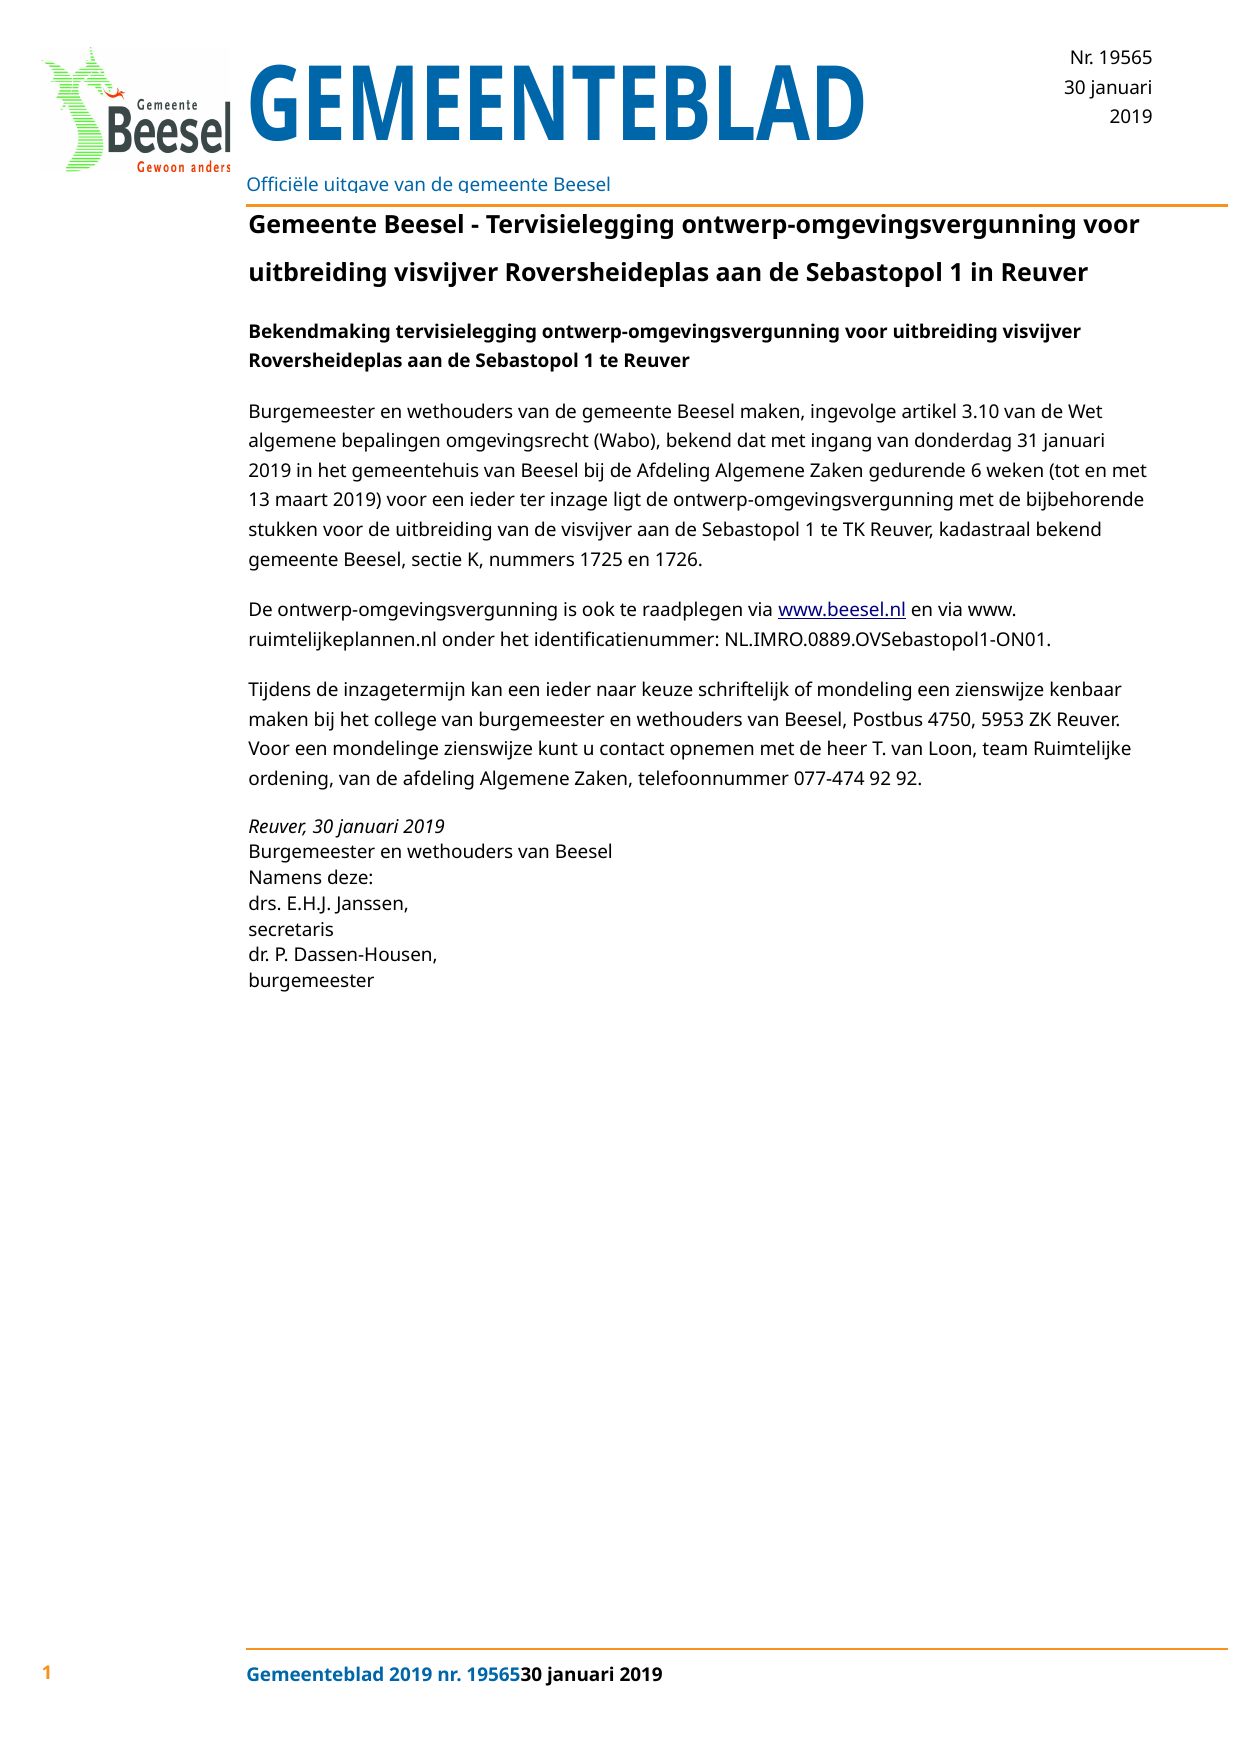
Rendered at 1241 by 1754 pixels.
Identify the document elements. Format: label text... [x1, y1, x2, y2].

text Burgemeester en wethouders van Beesel [248, 838, 1152, 864]
text burgemeester [248, 967, 1152, 993]
text Bekendmaking tervisielegging ontwerp-omgevingsvergunning voor uitbreiding visvijver Roversheideplas aan de Sebastopol 1 te Reuver [248, 318, 1152, 373]
text Burgemeester en wethouders van de gemeente Beesel maken, ingevolge artikel 3.10 van de Wet algemene bepalingen omgevingsrecht (Wabo), bekend dat met ingang van donderdag 31 januari 2019 in het gemeentehuis van Beesel bij de Afdeling Algemene Zaken gedurende 6 weken (tot en met 13 maart 2019) voor een ieder ter inzage ligt de ontwerp-omgevingsvergunning met de bijbehorende stukken voor de uitbreiding van de visvijver aan de Sebastopol 1 te TK Reuver, kadastraal bekend gemeente Beesel, sectie K, nummers 1725 en 1726. [248, 398, 1152, 572]
text Tijdens de inzagetermijn kan een ieder naar keuze schriftelijk of mondeling een zienswijze kenbaar maken bij het college van burgemeester en wethouders van Beesel, Postbus 4750, 5953 ZK Reuver. Voor een mondelinge zienswijze kunt u contact opnemen met de heer T. van Loon, team Ruimtelijke ordening, van de afdeling Algemene Zaken, telefoonnummer 077-474 92 92. [248, 676, 1152, 791]
text secretaris [248, 916, 1152, 941]
picture [41, 47, 231, 172]
text Gemeente Beesel - Tervisielegging ontwerp-omgevingsvergunning voor uitbreiding visvijver Roversheideplas aan de Sebastopol 1 in Reuver [248, 207, 1152, 288]
text Reuver, 30 januari 2019 [248, 813, 1152, 838]
text drs. E.H.J. Janssen, [248, 890, 1152, 916]
text dr. P. Dassen-Housen, [248, 941, 1152, 967]
text Namens deze: [248, 864, 1152, 890]
text De ontwerp-omgevingsvergunning is ook te raadplegen via www.beesel.nl en via www. ruimtelijkeplannen.nl onder het identificatienummer: NL.IMRO.0889.OVSebastopol1-ON01. [248, 596, 1152, 652]
